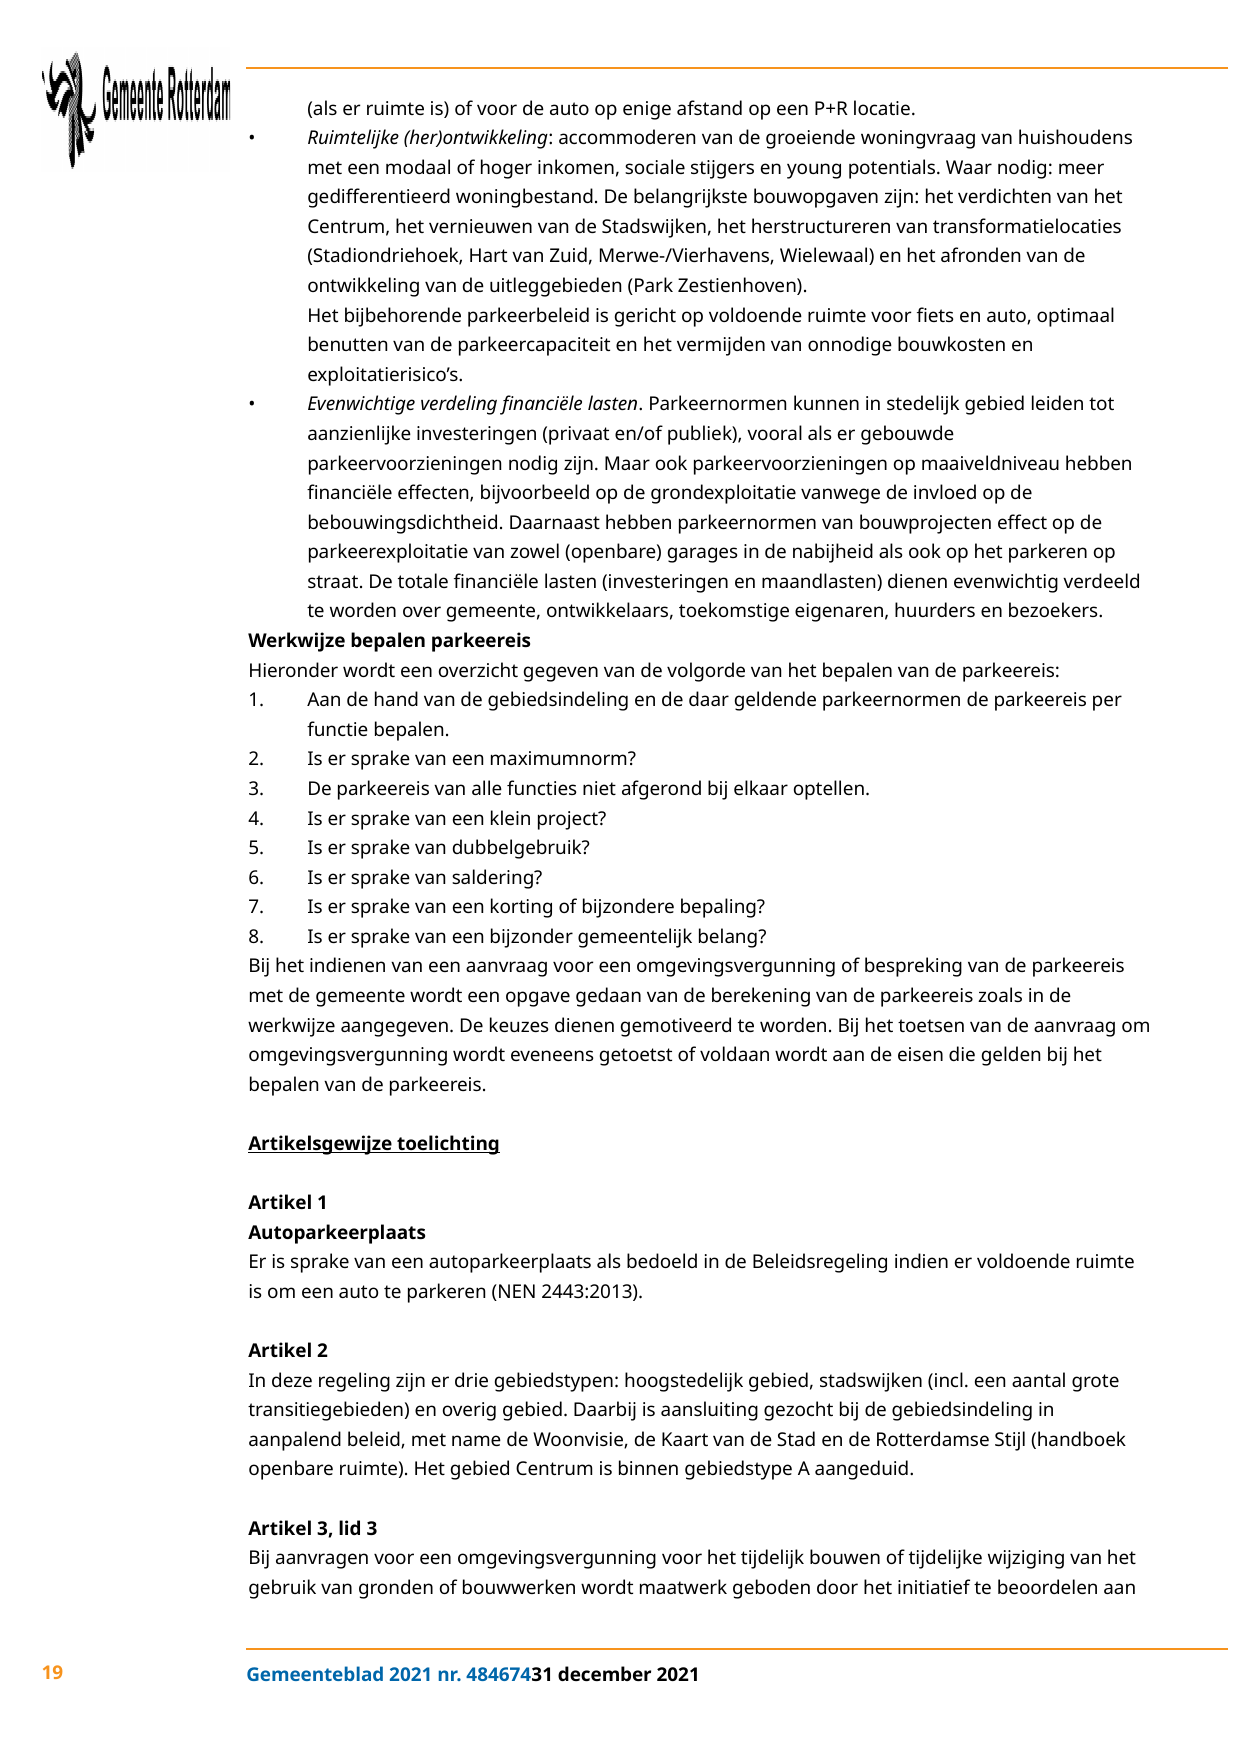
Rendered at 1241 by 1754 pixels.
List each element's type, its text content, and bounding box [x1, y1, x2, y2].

text Artikel 2 [248, 1337, 1152, 1363]
list Aan de hand van de gebiedsindeling en de daar geldende parkeernormen de parkeereis per functie bepalen. [248, 686, 1152, 742]
text Bij aanvragen voor een omgevingsvergunning voor het tijdelijk bouwen of tijdelijke wijziging van het gebruik van gronden of bouwwerken wordt maatwerk geboden door het initiatief te beoordelen aan [248, 1544, 1152, 1600]
text Werkwijze bepalen parkeereis [248, 627, 1152, 653]
list Evenwichtige verdeling financiële lasten. Parkeernormen kunnen in stedelijk gebied leiden tot aanzienlijke investeringen (privaat en/of publiek), vooral als er gebouwde parkeervoorzieningen nodig zijn. Maar ook parkeervoorzieningen op maaiveldniveau hebben financiële effecten, bijvoorbeeld op de grondexploitatie vanwege de invloed op de bebouwingsdichtheid. Daarnaast hebben parkeernormen van bouwprojecten effect op de parkeerexploitatie van zowel (openbare) garages in de nabijheid als ook op het parkeren op straat. De totale financiële lasten (investeringen en maandlasten) dienen evenwichtig verdeeld te worden over gemeente, ontwikkelaars, toekomstige eigenaren, huurders en bezoekers. [248, 391, 1152, 623]
list Is er sprake van een maximumnorm? [248, 746, 1152, 771]
text Artikelsgewijze toelichting [248, 1130, 1152, 1156]
list Is er sprake van dubbelgebruik? [248, 834, 1152, 860]
text In deze regeling zijn er drie gebiedstypen: hoogstedelijk gebied, stadswijken (incl. een aantal grote transitiegebieden) en overig gebied. Daarbij is aansluiting gezocht bij de gebiedsindeling in aanpalend beleid, met name de Woonvisie, de Kaart van de Stad en de Rotterdamse Stijl (handboek openbare ruimte). Het gebied Centrum is binnen gebiedstype A aangeduid. [248, 1367, 1152, 1481]
text Autoparkeerplaats [248, 1219, 1152, 1245]
text Bij het indienen van een aanvraag voor een omgevingsvergunning of bespreking van de parkeereis met de gemeente wordt een opgave gedaan van de berekening van de parkeereis zoals in de werkwijze aangegeven. De keuzes dienen gemotiveerd te worden. Bij het toetsen van de aanvraag om omgevingsvergunning wordt eveneens getoetst of voldaan wordt aan de eisen die gelden bij het bepalen van de parkeereis. [248, 953, 1152, 1097]
list Het bijbehorende parkeerbeleid is gericht op voldoende ruimte voor fiets en auto, optimaal benutten van de parkeercapaciteit en het vermijden van onnodige bouwkosten en exploitatierisico’s. [248, 302, 1152, 387]
list Is er sprake van een klein project? [248, 805, 1152, 831]
list De parkeereis van alle functies niet afgerond bij elkaar optellen. [248, 775, 1152, 801]
text Hieronder wordt een overzicht gegeven van de volgorde van het bepalen van de parkeereis: [248, 657, 1152, 683]
text Er is sprake van een autoparkeerplaats als bedoeld in de Beleidsregeling indien er voldoende ruimte is om een auto te parkeren (NEN 2443:2013). [248, 1248, 1152, 1304]
list Ruimtelijke (her)ontwikkeling: accommoderen van de groeiende woningvraag van huishoudens met een modaal of hoger inkomen, sociale stijgers en young potentials. Waar nodig: meer gedifferentieerd woningbestand. De belangrijkste bouwopgaven zijn: het verdichten van het Centrum, het vernieuwen van de Stadswijken, het herstructureren van transformatielocaties (Stadiondriehoek, Hart van Zuid, Merwe-/Vierhavens, Wielewaal) en het afronden van de ontwikkeling van de uitleggebieden (Park Zestienhoven). [248, 124, 1152, 298]
text Artikel 3, lid 3 [248, 1515, 1152, 1541]
text Artikel 1 [248, 1189, 1152, 1215]
list Is er sprake van een korting of bijzondere bepaling? [248, 893, 1152, 919]
picture [41, 47, 231, 172]
list (als er ruimte is) of voor de auto op enige afstand op een P+R locatie. [248, 95, 1152, 121]
list Is er sprake van saldering? [248, 864, 1152, 890]
list Is er sprake van een bijzonder gemeentelijk belang? [248, 923, 1152, 949]
